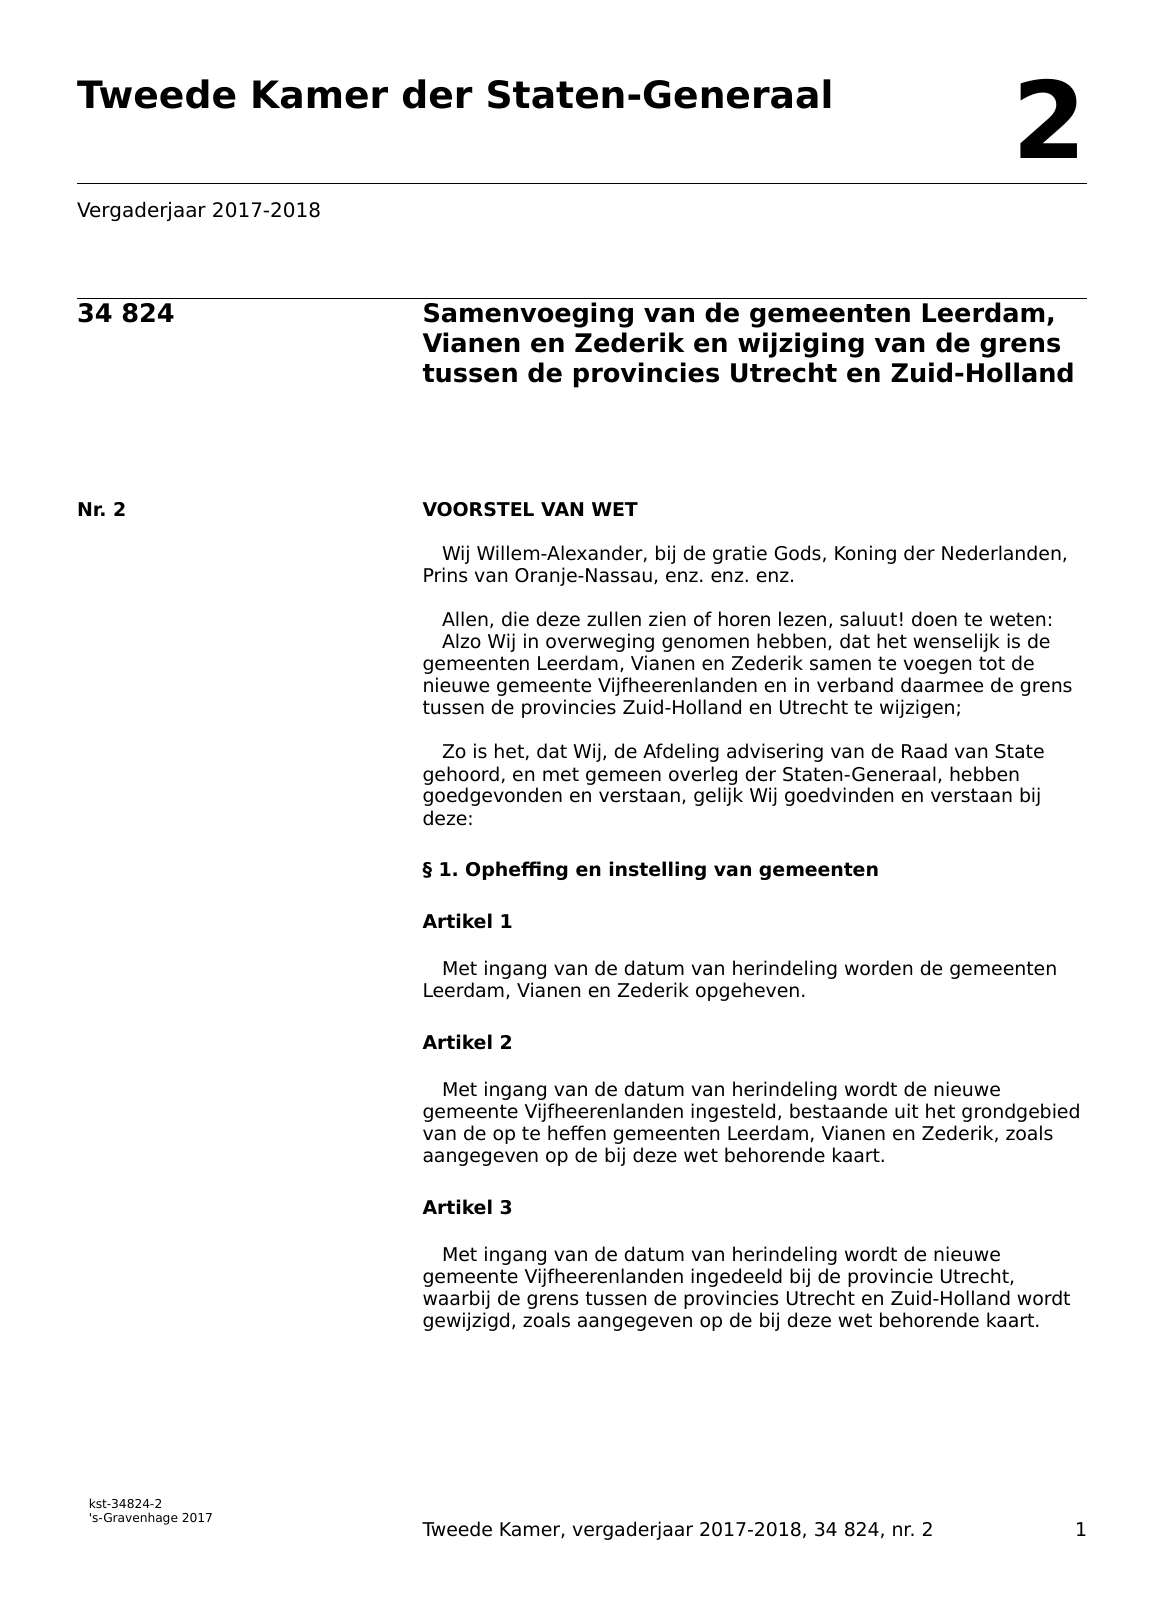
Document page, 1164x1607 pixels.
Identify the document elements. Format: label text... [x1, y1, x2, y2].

text Zo is het, dat Wij, de Afdeling advisering van de Raad van State gehoord, en met gemeen overleg der Staten-Generaal, hebben goedgevonden en verstaan, gelijk Wij goedvinden en verstaan bij deze: [422, 741, 1087, 829]
text Met ingang van de datum van herindeling wordt de nieuwe gemeente Vijfheerenlanden ingedeeld bij de provincie Utrecht, waarbij de grens tussen de provincies Utrecht en Zuid-Holland wordt gewijzigd, zoals aangegeven op de bij deze wet behorende kaart. [422, 1244, 1087, 1332]
subtitle Artikel 2 [422, 1032, 1087, 1054]
text Met ingang van de datum van herindeling wordt de nieuwe gemeente Vijfheerenlanden ingesteld, bestaande uit het grondgebied van de op te heffen gemeenten Leerdam, Vianen en Zederik, zoals aangegeven op de bij deze wet behorende kaart. [422, 1079, 1087, 1167]
table_header 2 [886, 59, 1087, 183]
table_header Tweede Kamer der Staten-Generaal [77, 59, 886, 183]
subtitle 34 824 Samenvoeging van de gemeenten Leerdam, Vianen en Zederik en wijziging van de grens tussen de provincies Utrecht en Zuid-Holland [77, 299, 1087, 388]
text kst-34824-2 [88, 1497, 323, 1511]
text Met ingang van de datum van herindeling worden de gemeenten Leerdam, Vianen en Zederik opgeheven. [422, 958, 1087, 1002]
text Allen, die deze zullen zien of horen lezen, saluut! doen te weten: [422, 609, 1087, 631]
table_cell Vergaderjaar 2017-2018 [77, 184, 1087, 298]
text 's-Gravenhage 2017 [88, 1511, 323, 1525]
subtitle Nr. 2 VOORSTEL VAN WET [77, 499, 1087, 521]
text Alzo Wij in overweging genomen hebben, dat het wenselijk is de gemeenten Leerdam, Vianen en Zederik samen te voegen tot de nieuwe gemeente Vijfheerenlanden en in verband daarmee de grens tussen de provincies Zuid-Holland en Utrecht te wijzigen; [422, 631, 1087, 719]
text Wij Willem-Alexander, bij de gratie Gods, Koning der Nederlanden, Prins van Oranje-Nassau, enz. enz. enz. [422, 543, 1087, 587]
subtitle Artikel 3 [422, 1197, 1087, 1219]
subtitle § 1. Opheffing en instelling van gemeenten [422, 859, 1087, 881]
subtitle Artikel 1 [422, 911, 1087, 933]
